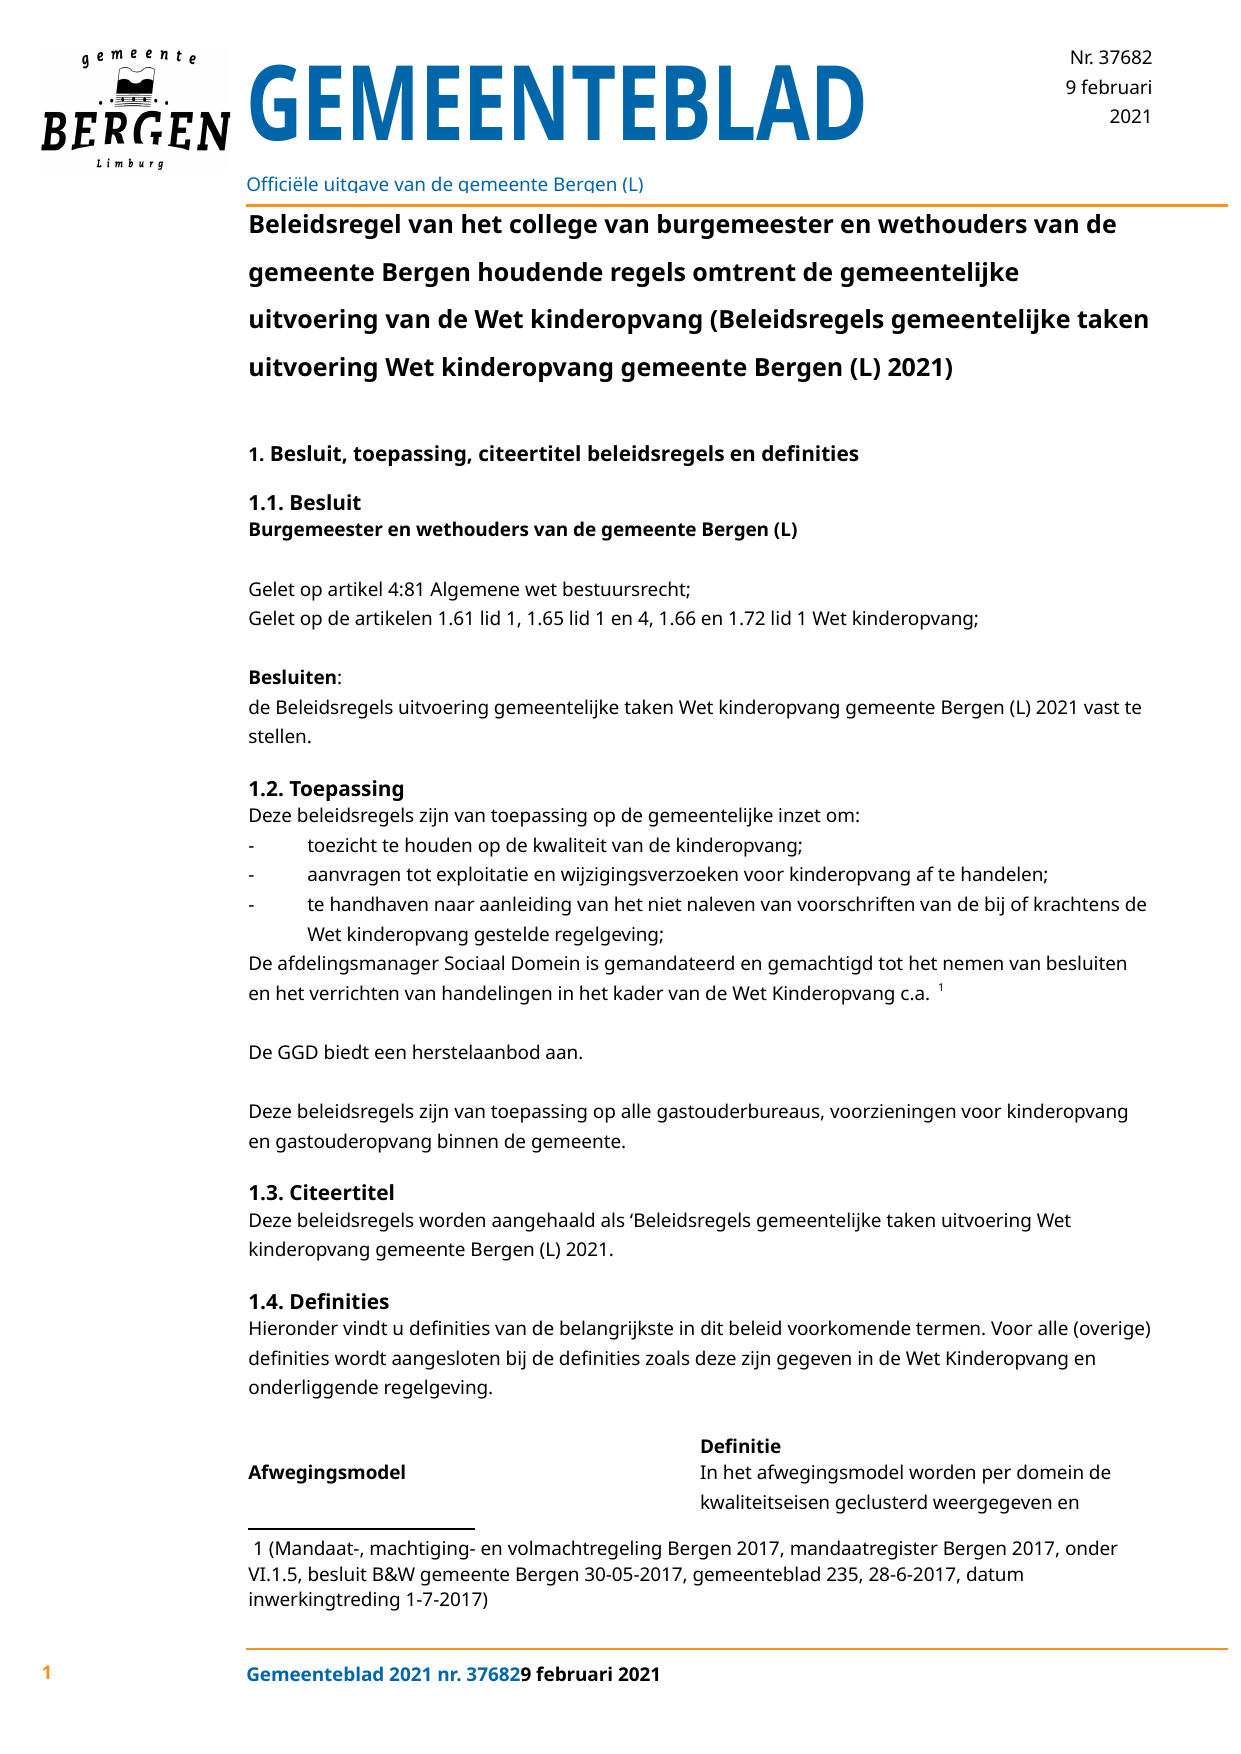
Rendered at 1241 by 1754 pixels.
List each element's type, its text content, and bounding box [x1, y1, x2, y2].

text Beleidsregel van het college van burgemeester en wethouders van de gemeente Bergen houdende regels omtrent de gemeentelijke uitvoering van de Wet kinderopvang (Beleidsregels gemeentelijke taken uitvoering Wet kinderopvang gemeente Bergen (L) 2021) [248, 207, 1152, 384]
table_header Definitie [700, 1434, 1152, 1459]
table_header [248, 1434, 700, 1459]
text De afdelingsmanager Sociaal Domein is gemandateerd en gemachtigd tot het nemen van besluiten en het verrichten van handelingen in het kader van de Wet Kinderopvang c.a. [248, 950, 1152, 1006]
text 1. Besluit, toepassing, citeertitel beleidsregels en definities [248, 439, 1152, 467]
text Deze beleidsregels worden aangehaald als ‘Beleidsregels gemeentelijke taken uitvoering Wet kinderopvang gemeente Bergen (L) 2021. [248, 1207, 1152, 1262]
list te handhaven naar aanleiding van het niet naleven van voorschriften van de bij of krachtens de Wet kinderopvang gestelde regelgeving; [248, 891, 1152, 947]
text (Mandaat-, machtiging- en volmachtregeling Bergen 2017, mandaatregister Bergen 2017, onder VI.1.5, besluit B&W gemeente Bergen 30-05-2017, gemeenteblad 235, 28-6-2017, datum inwerkingtreding 1-7-2017) [248, 1535, 1152, 1612]
table_cell Afwegingsmodel [248, 1459, 700, 1515]
text Hieronder vindt u definities van de belangrijkste in dit beleid voorkomende termen. Voor alle (overige) definities wordt aangesloten bij de definities zoals deze zijn gegeven in de Wet Kinderopvang en onderliggende regelgeving. [248, 1315, 1152, 1400]
text de Beleidsregels uitvoering gemeentelijke taken Wet kinderopvang gemeente Bergen (L) 2021 vast te stellen. [248, 694, 1152, 749]
text De GGD biedt een herstelaanbod aan. [248, 1039, 1152, 1065]
text Gelet op de artikelen 1.61 lid 1, 1.65 lid 1 en 4, 1.66 en 1.72 lid 1 Wet kinderopvang; [248, 605, 1152, 631]
text 1.1. Besluit [248, 488, 1152, 517]
list toezicht te houden op de kwaliteit van de kinderopvang; [248, 832, 1152, 858]
text Deze beleidsregels zijn van toepassing op alle gastouderbureaus, voorzieningen voor kinderopvang en gastouderopvang binnen de gemeente. [248, 1098, 1152, 1154]
text 1.3. Citeertitel [248, 1178, 1152, 1207]
text Besluiten: [248, 664, 1152, 690]
text 1.2. Toepassing [248, 774, 1152, 802]
text Deze beleidsregels zijn van toepassing op de gemeentelijke inzet om: [248, 802, 1152, 828]
picture [41, 47, 231, 172]
list aanvragen tot exploitatie en wijzigingsverzoeken voor kinderopvang af te handelen; [248, 862, 1152, 887]
text 1.4. Definities [248, 1287, 1152, 1315]
table_cell In het afwegingsmodel worden per domein de kwaliteitseisen geclusterd weergegeven en [700, 1459, 1152, 1515]
text Gelet op artikel 4:81 Algemene wet bestuursrecht; [248, 576, 1152, 601]
text Burgemeester en wethouders van de gemeente Bergen (L) [248, 517, 1152, 542]
